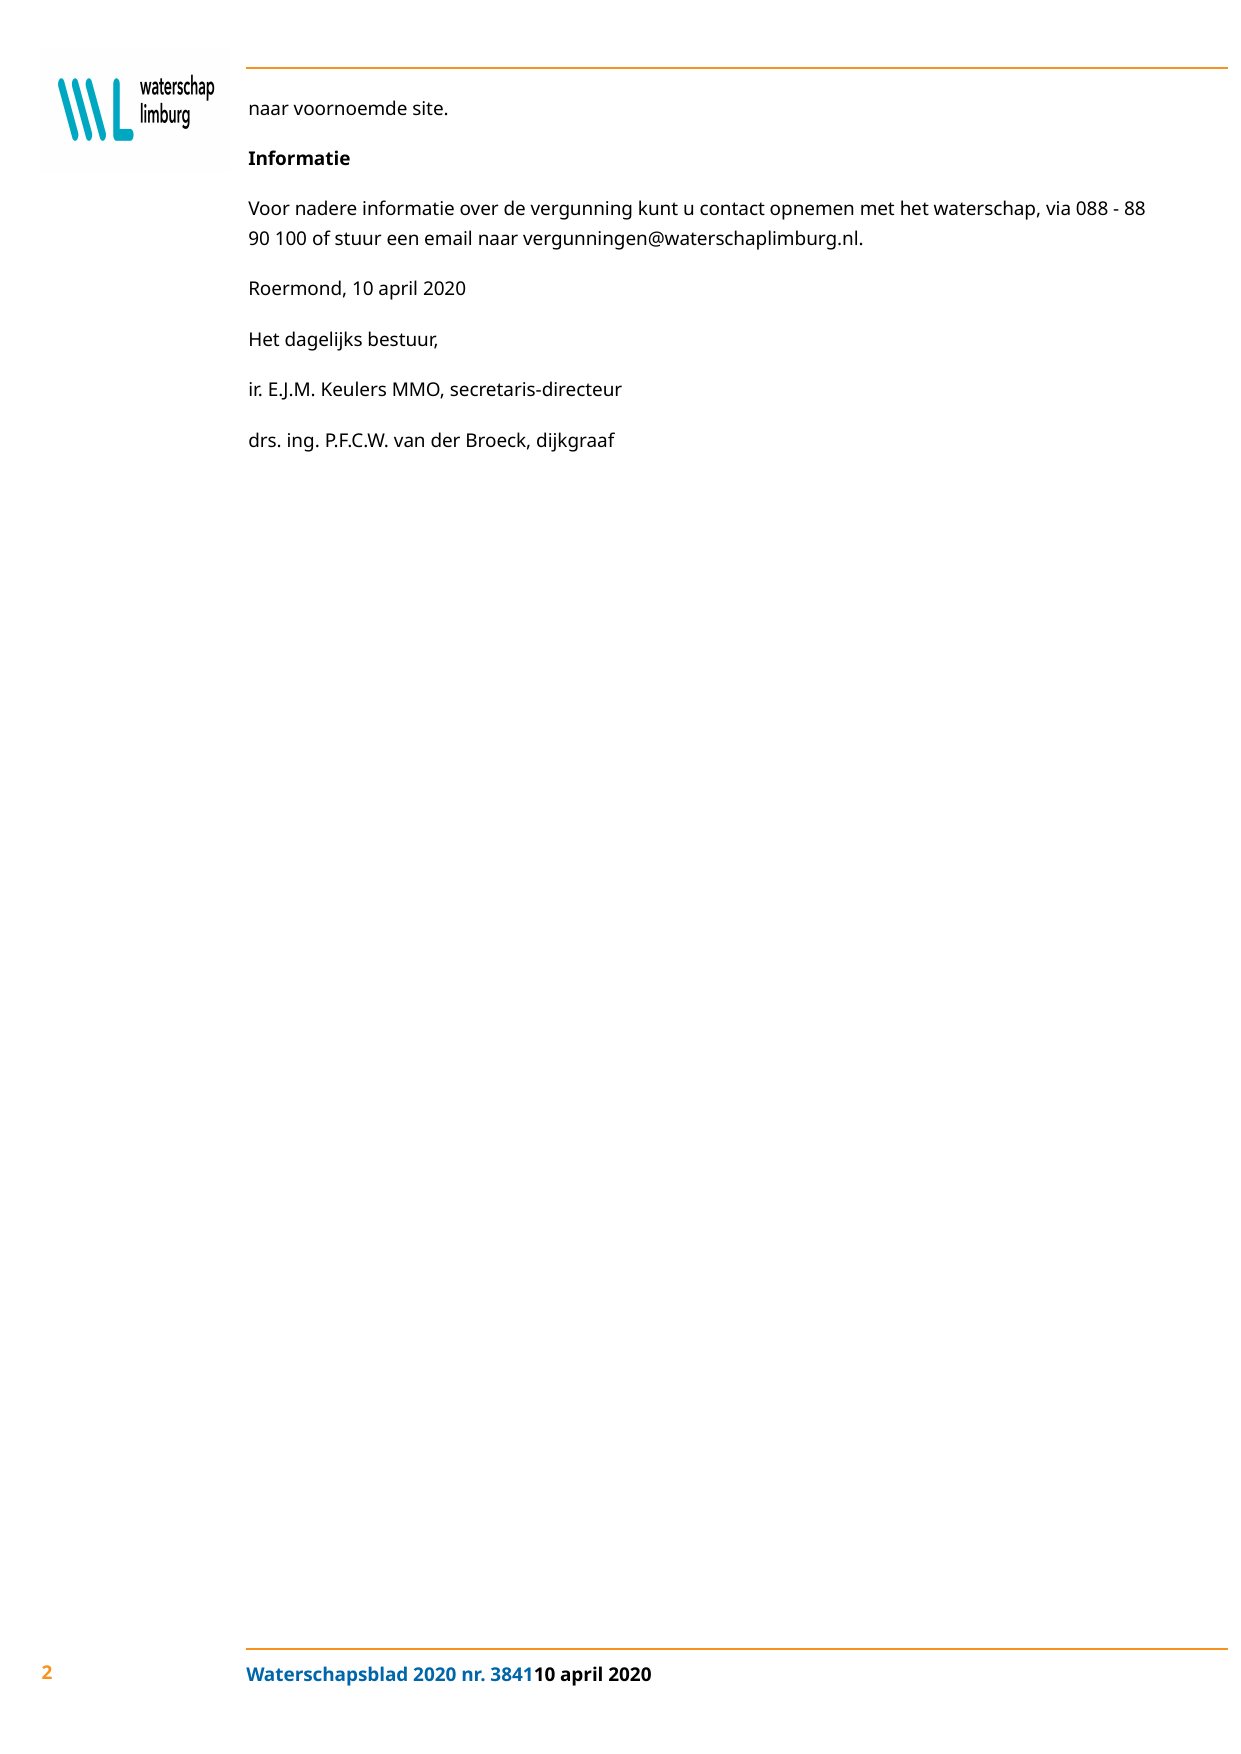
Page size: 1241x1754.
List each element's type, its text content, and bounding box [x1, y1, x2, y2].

text Voor nadere informatie over de vergunning kunt u contact opnemen met het waterschap, via 088 - 88 90 100 of stuur een email naar vergunningen@waterschaplimburg.nl. [248, 196, 1152, 251]
text drs. ing. P.F.C.W. van der Broeck, dijkgraaf [248, 427, 1152, 453]
text ir. E.J.M. Keulers MMO, secretaris-directeur [248, 376, 1152, 402]
text Roermond, 10 april 2020 [248, 276, 1152, 301]
picture [41, 47, 231, 172]
text Informatie [248, 145, 1152, 171]
text Het dagelijks bestuur, [248, 326, 1152, 352]
text naar voornoemde site. [248, 95, 1152, 121]
